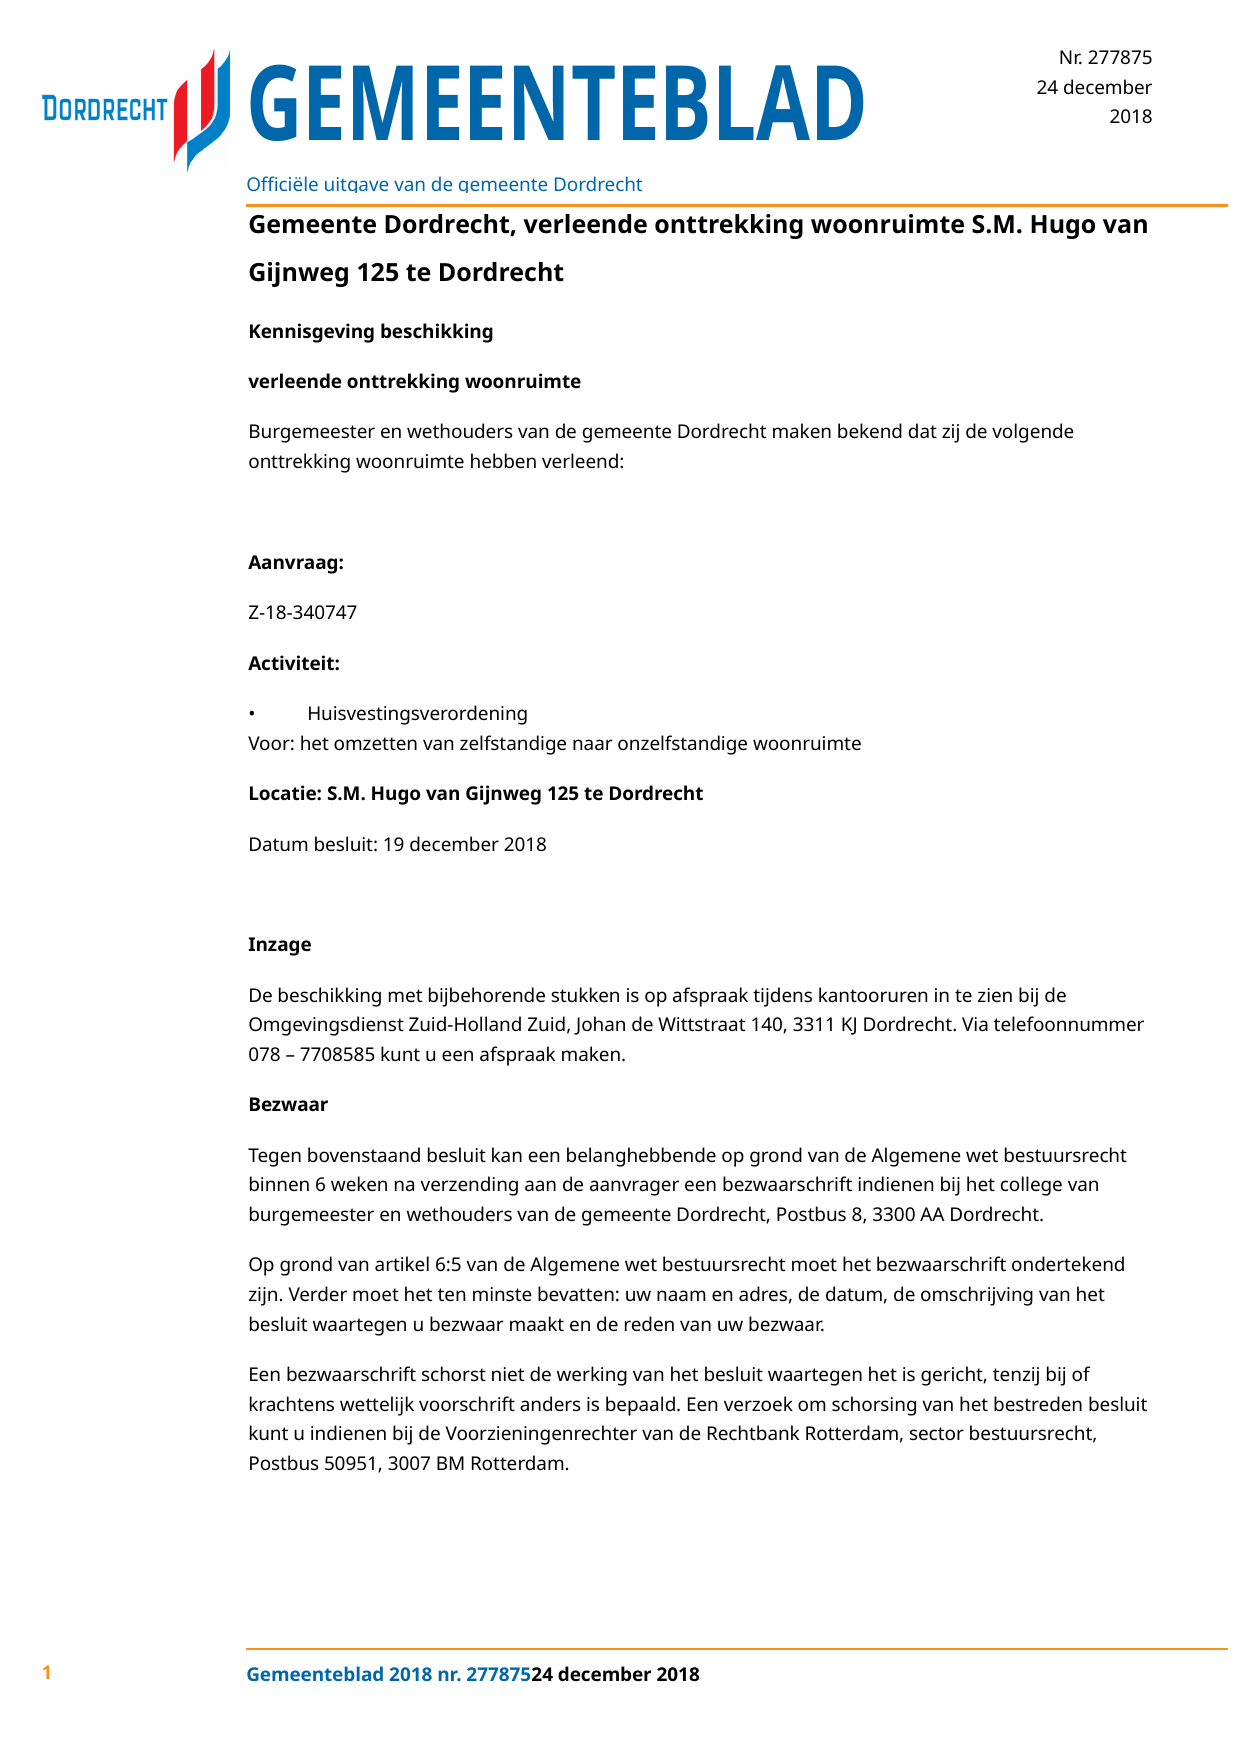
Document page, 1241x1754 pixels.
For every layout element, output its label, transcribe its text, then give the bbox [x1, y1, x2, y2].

text Bezwaar [248, 1092, 1152, 1117]
text Een bezwaarschrift schorst niet de werking van het besluit waartegen het is gericht, tenzij bij of krachtens wettelijk voorschrift anders is bepaald. Een verzoek om schorsing van het bestreden besluit kunt u indienen bij de Voorzieningenrechter van de Rechtbank Rotterdam, sector bestuursrecht, Postbus 50951, 3007 BM Rotterdam. [248, 1361, 1152, 1476]
text Z-18-340747 [248, 599, 1152, 625]
picture [41, 47, 231, 172]
text Burgemeester en wethouders van de gemeente Dordrecht maken bekend dat zij de volgende onttrekking woonruimte hebben verleend: [248, 419, 1152, 474]
text Kennisgeving beschikking [248, 318, 1152, 344]
text verleende onttrekking woonruimte [248, 368, 1152, 394]
text Locatie: S.M. Hugo van Gijnweg 125 te Dordrecht [248, 780, 1152, 806]
text Tegen bovenstaand besluit kan een belanghebbende op grond van de Algemene wet bestuursrecht binnen 6 weken na verzending aan de aanvrager een bezwaarschrift indienen bij het college van burgemeester en wethouders van de gemeente Dordrecht, Postbus 8, 3300 AA Dordrecht. [248, 1142, 1152, 1227]
text Gemeente Dordrecht, verleende onttrekking woonruimte S.M. Hugo van Gijnweg 125 te Dordrecht [248, 207, 1152, 288]
list Huisvestingsverordening [248, 700, 1152, 726]
text Voor: het omzetten van zelfstandige naar onzelfstandige woonruimte [248, 730, 1152, 756]
text De beschikking met bijbehorende stukken is op afspraak tijdens kantooruren in te zien bij de Omgevingsdienst Zuid-Holland Zuid, Johan de Wittstraat 140, 3311 KJ Dordrecht. Via telefoonnummer 078 – 7708585 kunt u een afspraak maken. [248, 982, 1152, 1067]
text Datum besluit: 19 december 2018 [248, 831, 1152, 857]
text Inzage [248, 932, 1152, 957]
text Activiteit: [248, 650, 1152, 676]
text Op grond van artikel 6:5 van de Algemene wet bestuursrecht moet het bezwaarschrift ondertekend zijn. Verder moet het ten minste bevatten: uw naam en adres, de datum, de omschrijving van het besluit waartegen u bezwaar maakt en de reden van uw bezwaar. [248, 1252, 1152, 1337]
text Aanvraag: [248, 549, 1152, 575]
